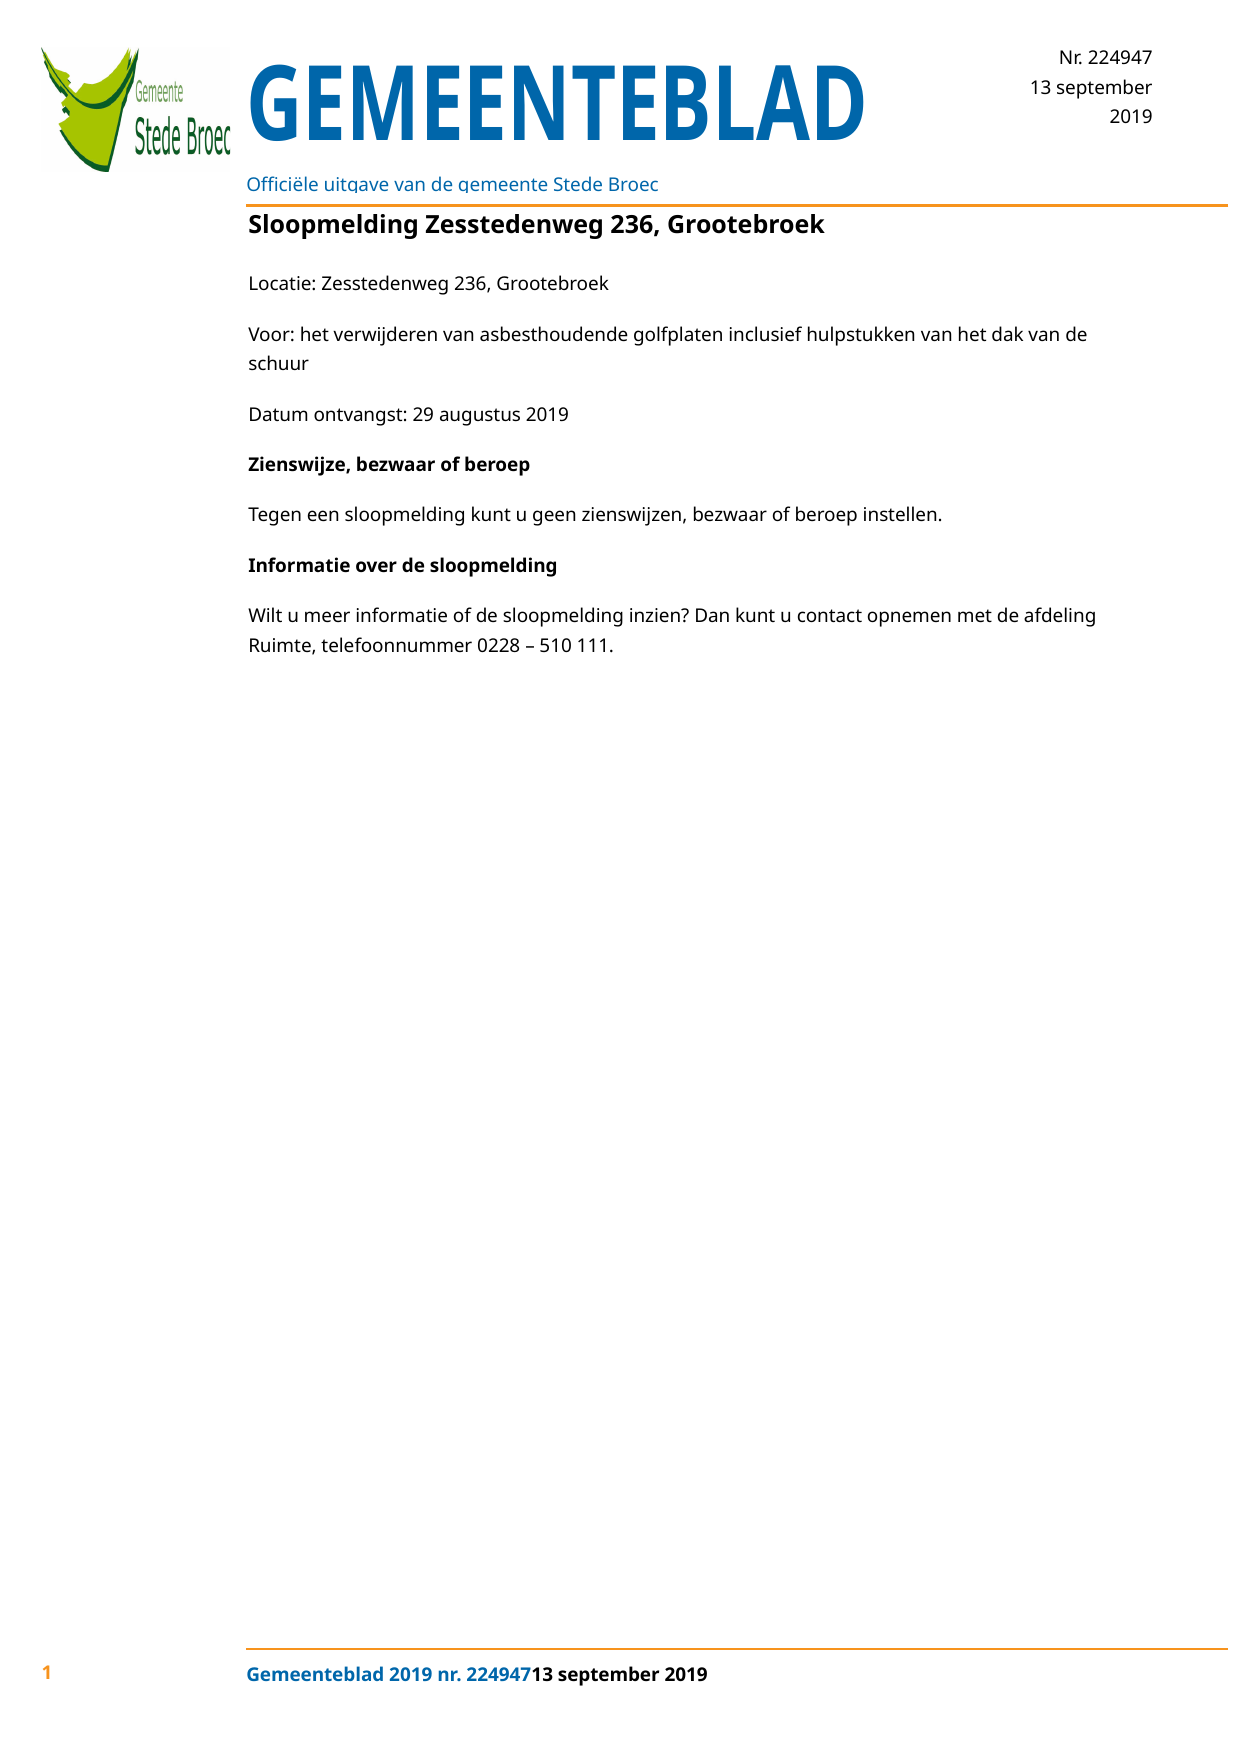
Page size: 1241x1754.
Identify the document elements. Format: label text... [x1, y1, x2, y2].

text Tegen een sloopmelding kunt u geen zienswijzen, bezwaar of beroep instellen. [248, 502, 1152, 527]
text Sloopmelding Zesstedenweg 236, Grootebroek [248, 207, 1152, 241]
text Datum ontvangst: 29 augustus 2019 [248, 401, 1152, 426]
picture [41, 47, 231, 172]
text Locatie: Zesstedenweg 236, Grootebroek [248, 270, 1152, 296]
text Wilt u meer informatie of de sloopmelding inzien? Dan kunt u contact opnemen met de afdeling Ruimte, telefoonnummer 0228 – 510 111. [248, 602, 1152, 658]
text Zienswijze, bezwaar of beroep [248, 451, 1152, 477]
text Informatie over de sloopmelding [248, 552, 1152, 578]
text Voor: het verwijderen van asbesthoudende golfplaten inclusief hulpstukken van het dak van de schuur [248, 321, 1152, 376]
